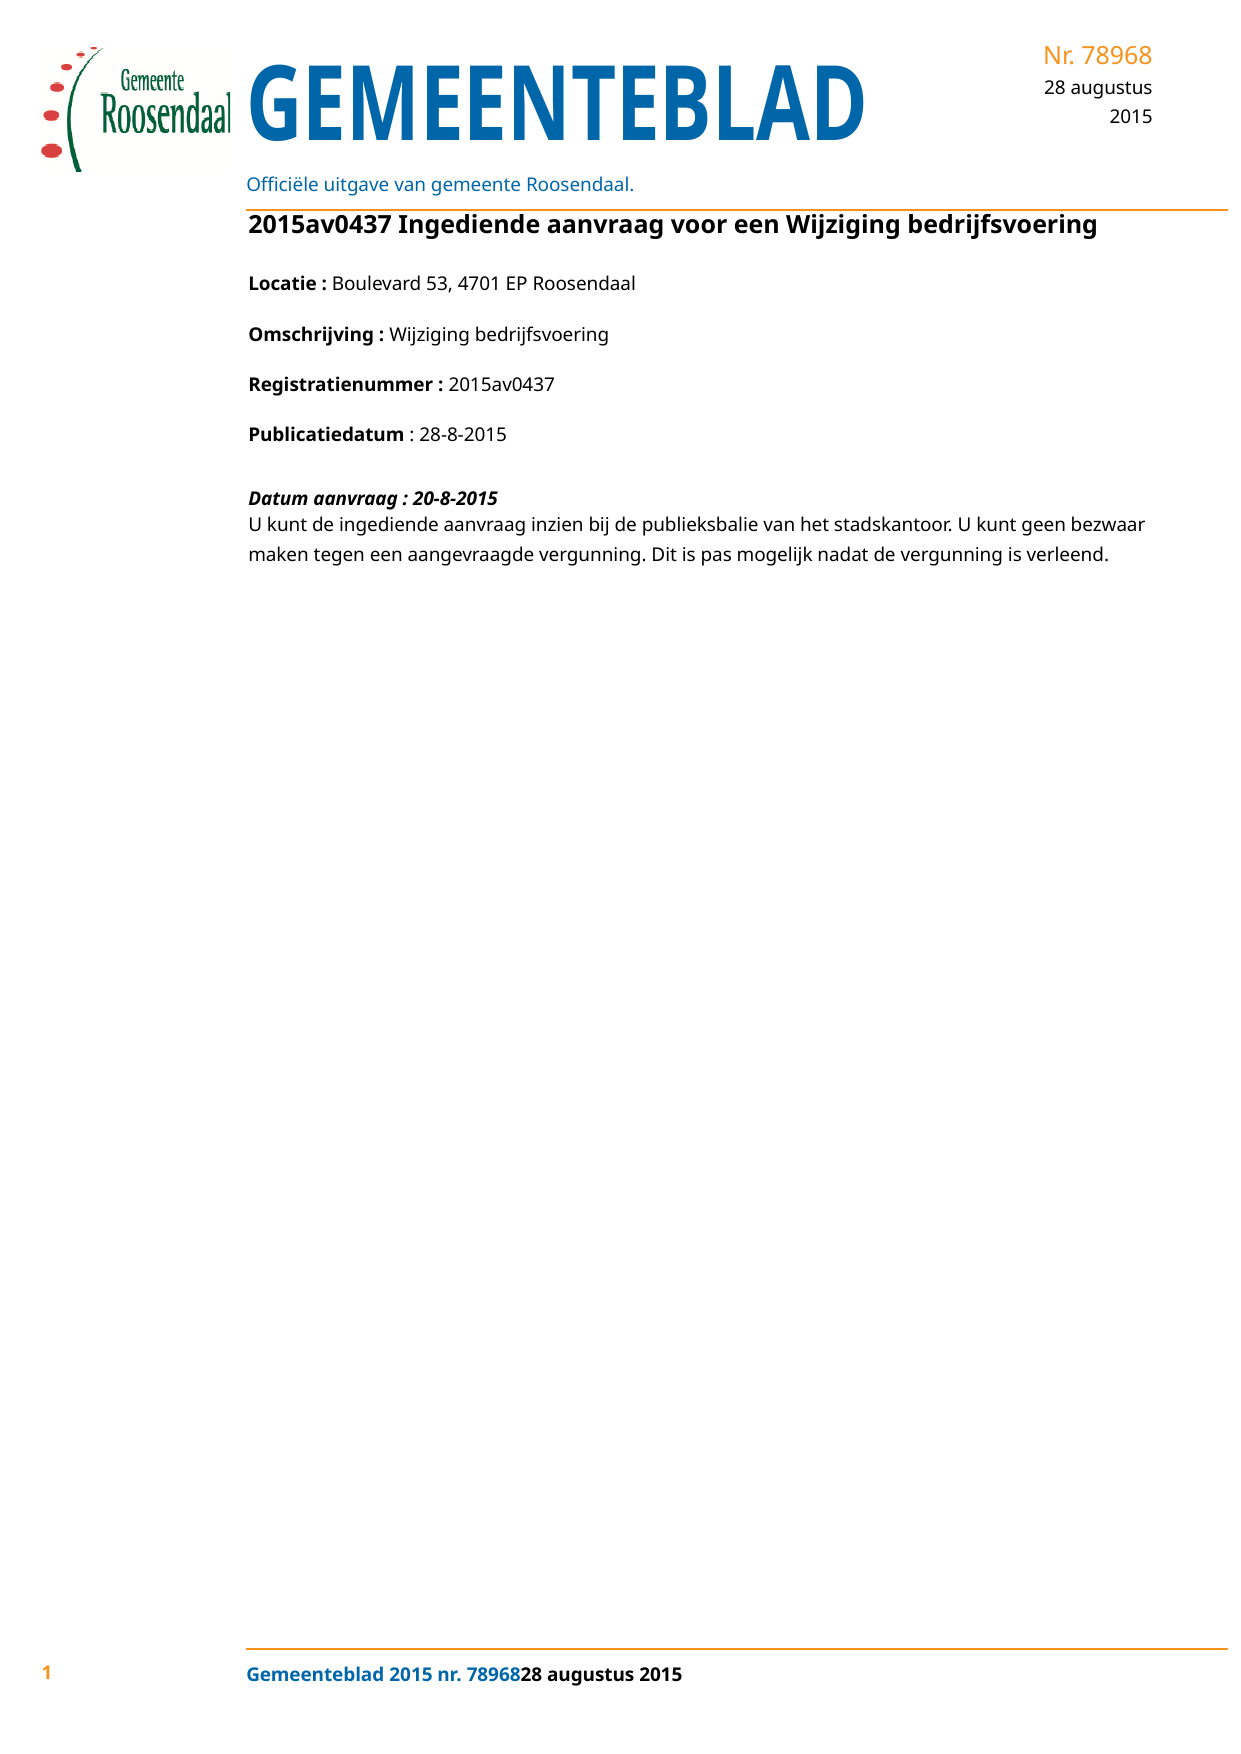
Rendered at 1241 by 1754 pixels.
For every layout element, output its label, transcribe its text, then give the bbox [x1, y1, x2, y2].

text Registratienummer : 2015av0437 [248, 371, 1152, 397]
text Datum aanvraag : 20-8-2015 [248, 486, 1152, 511]
picture [41, 47, 231, 172]
text Publicatiedatum : 28-8-2015 [248, 422, 1152, 447]
text 2015av0437 Ingediende aanvraag voor een Wijziging bedrijfsvoering [248, 211, 1152, 241]
text Omschrijving : Wijziging bedrijfsvoering [248, 321, 1152, 346]
text U kunt de ingediende aanvraag inzien bij de publieksbalie van het stadskantoor. U kunt geen bezwaar maken tegen een aangevraagde vergunning. Dit is pas mogelijk nadat de vergunning is verleend. [248, 511, 1152, 567]
text Locatie : Boulevard 53, 4701 EP Roosendaal [248, 270, 1152, 296]
